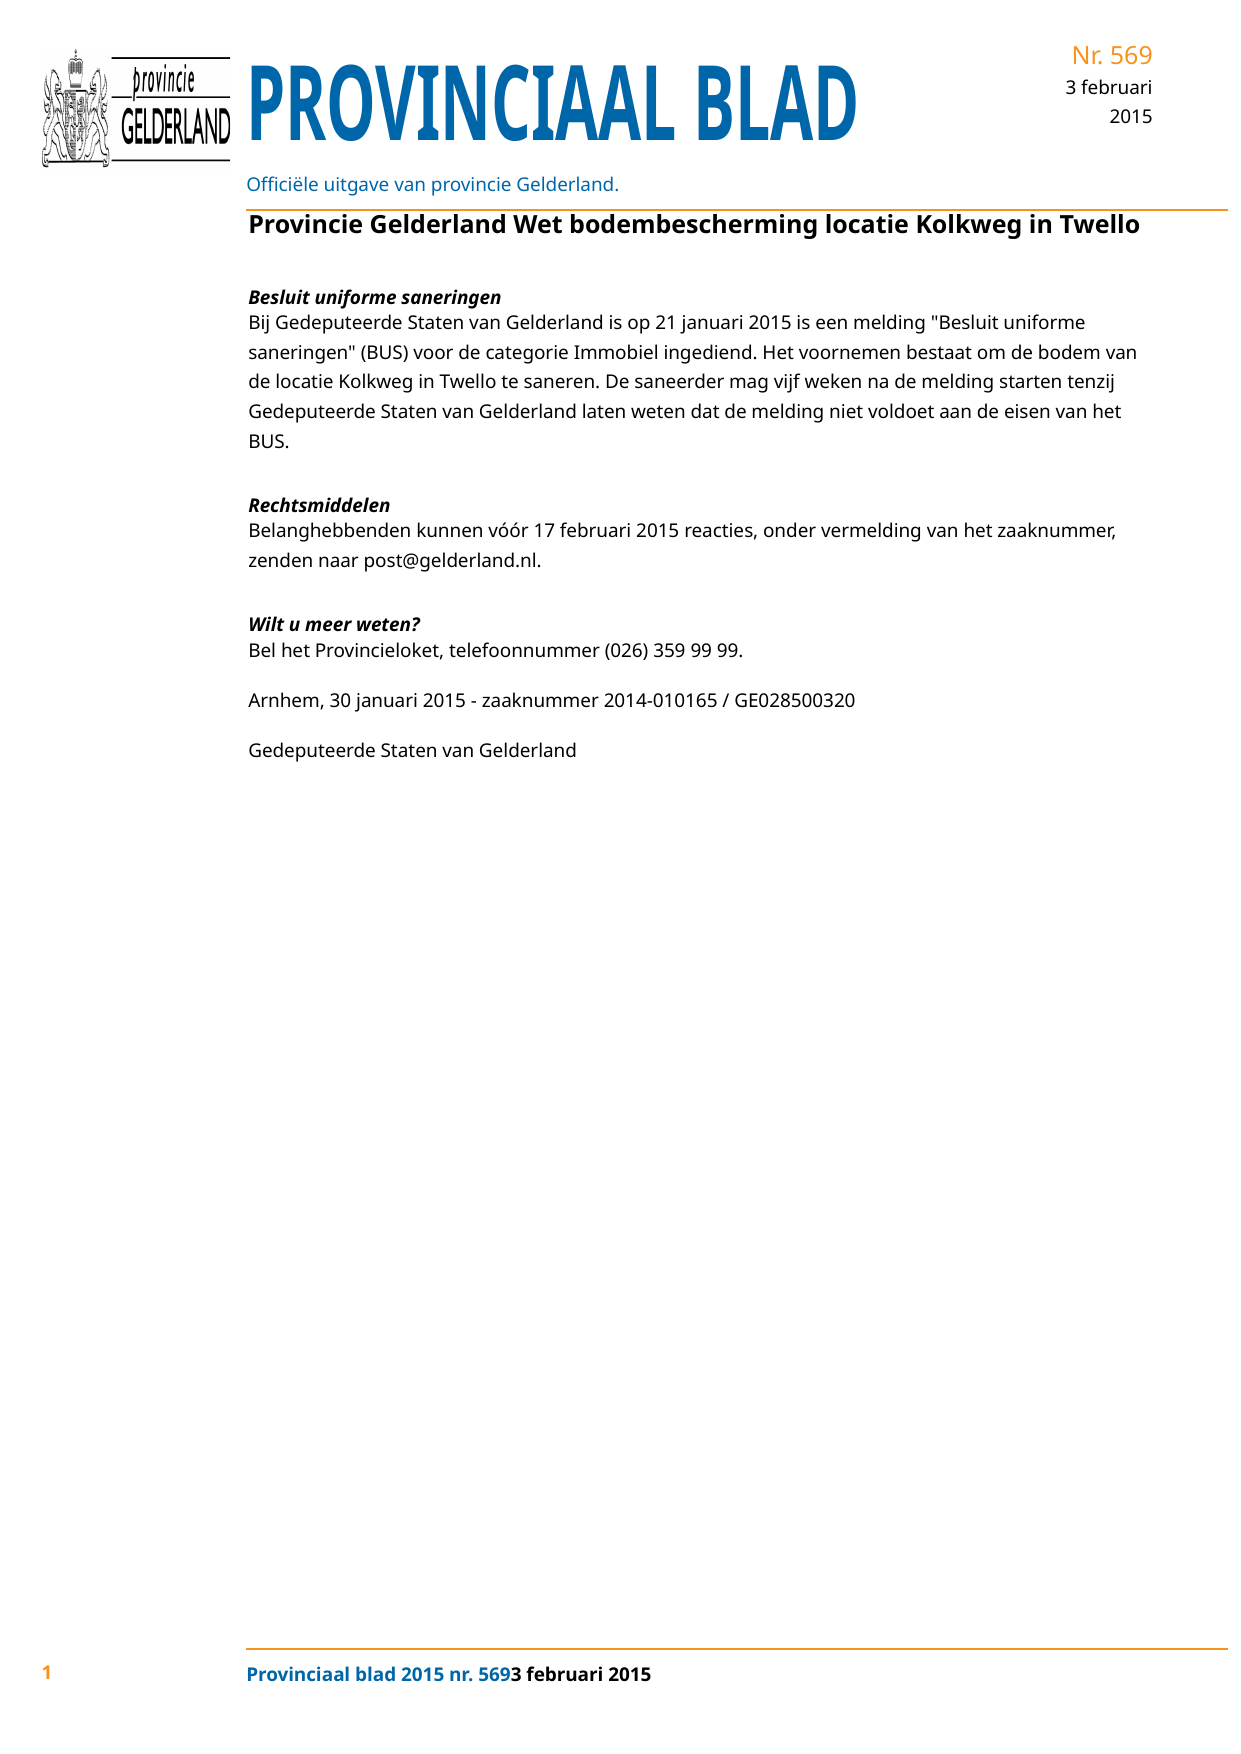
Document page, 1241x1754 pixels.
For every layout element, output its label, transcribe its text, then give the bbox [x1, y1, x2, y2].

text Belanghebbenden kunnen vóór 17 februari 2015 reacties, onder vermelding van het zaaknummer, zenden naar post@gelderland.nl. [248, 518, 1152, 573]
text Arnhem, 30 januari 2015 - zaaknummer 2014-010165 / GE028500320 [248, 687, 1152, 713]
text Bij Gedeputeerde Staten van Gelderland is op 21 januari 2015 is een melding "Besluit uniforme saneringen" (BUS) voor de categorie Immobiel ingediend. Het voornemen bestaat om de bodem van de locatie Kolkweg in Twello te saneren. De saneerder mag vijf weken na de melding starten tenzij Gedeputeerde Staten van Gelderland laten weten dat de melding niet voldoet aan de eisen van het BUS. [248, 309, 1152, 454]
text Wilt u meer weten? [248, 611, 1152, 637]
text Provincie Gelderland Wet bodembescherming locatie Kolkweg in Twello [248, 211, 1152, 241]
text Bel het Provincieloket, telefoonnummer (026) 359 99 99. [248, 637, 1152, 663]
text Gedeputeerde Staten van Gelderland [248, 738, 1152, 763]
picture [41, 47, 231, 172]
text Besluit uniforme saneringen [248, 284, 1152, 309]
text Rechtsmiddelen [248, 492, 1152, 518]
